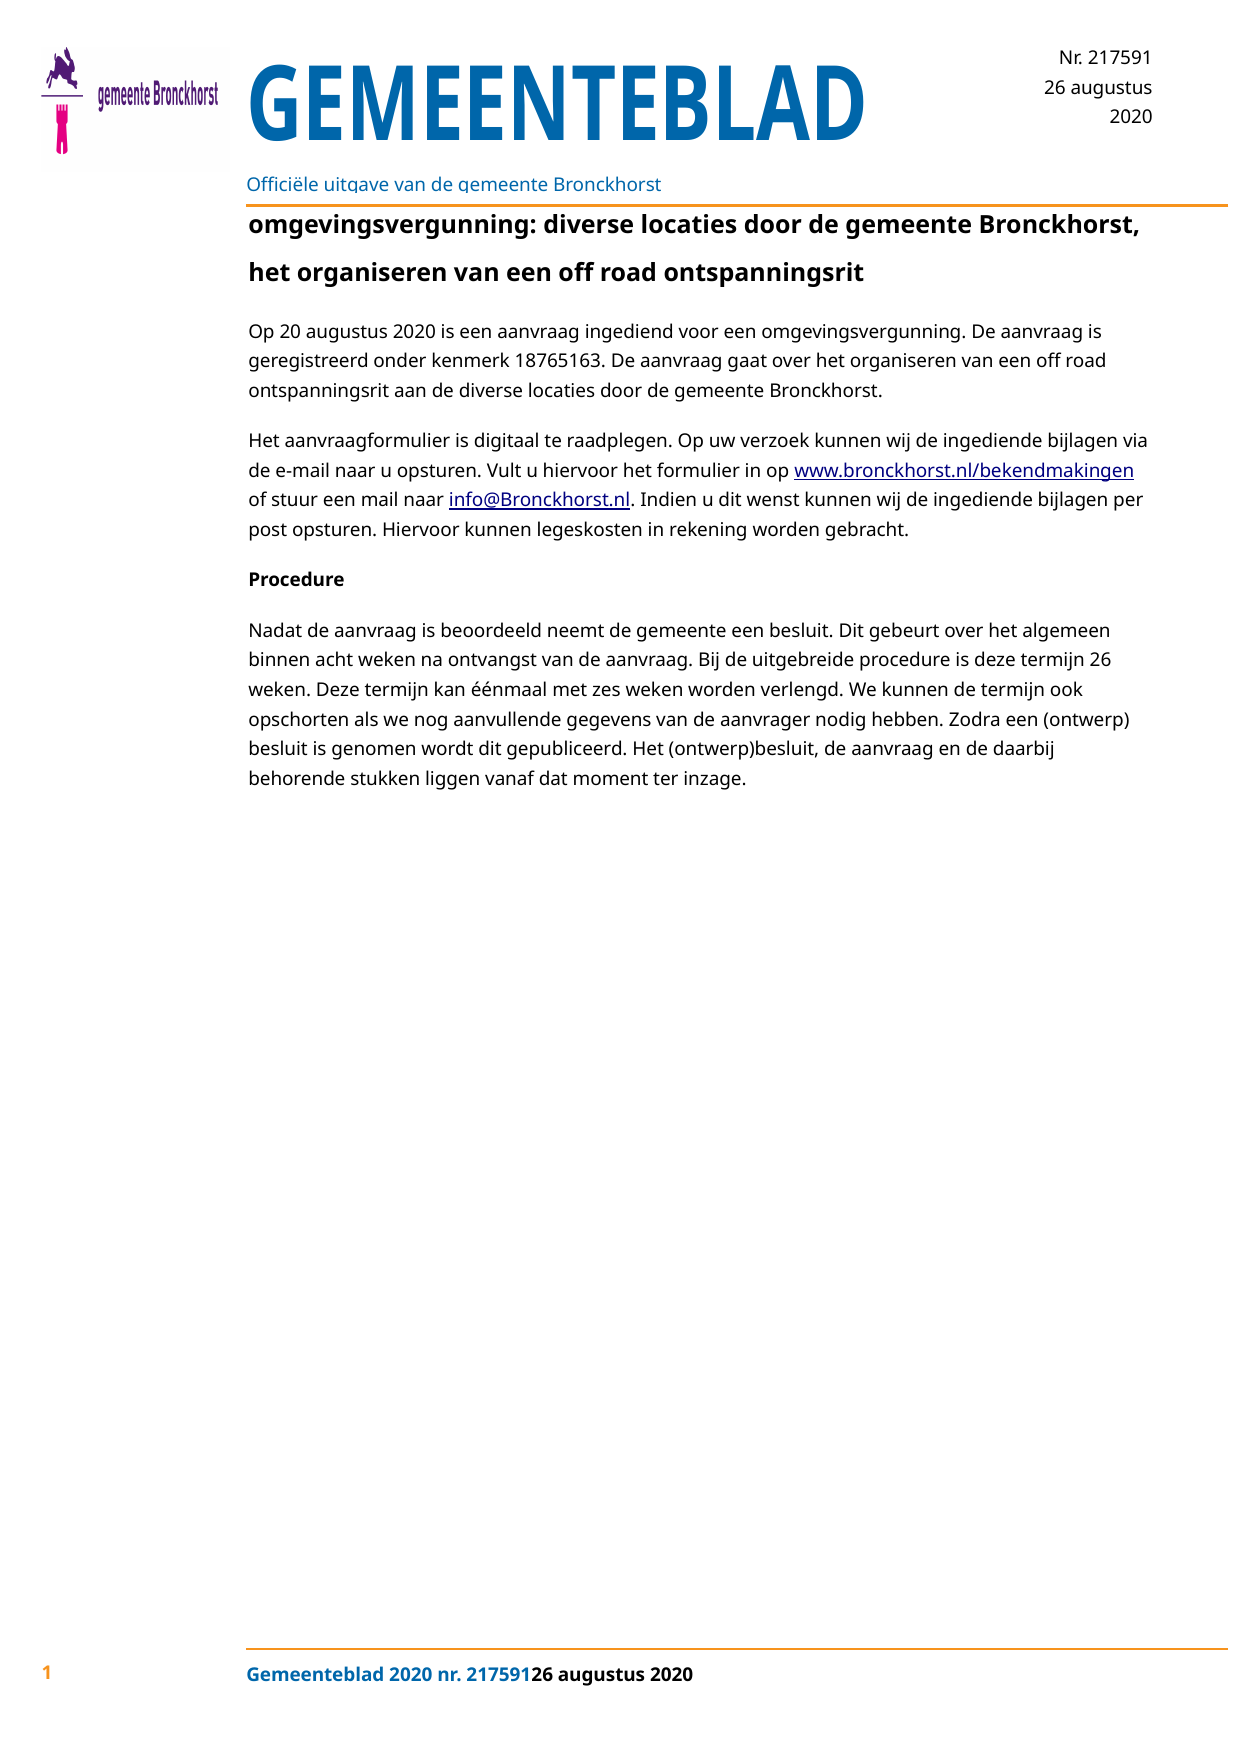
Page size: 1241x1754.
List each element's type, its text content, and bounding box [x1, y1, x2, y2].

text Op 20 augustus 2020 is een aanvraag ingediend voor een omgevingsvergunning. De aanvraag is geregistreerd onder kenmerk 18765163. De aanvraag gaat over het organiseren van een off road ontspanningsrit aan de diverse locaties door de gemeente Bronckhorst. [248, 318, 1152, 403]
text Procedure [248, 567, 1152, 592]
text Het aanvraagformulier is digitaal te raadplegen. Op uw verzoek kunnen wij de ingediende bijlagen via de e-mail naar u opsturen. Vult u hiervoor het formulier in op www.bronckhorst.nl/bekendmakingen of stuur een mail naar info@Bronckhorst.nl. Indien u dit wenst kunnen wij de ingediende bijlagen per post opsturen. Hiervoor kunnen legeskosten in rekening worden gebracht. [248, 427, 1152, 542]
text Nadat de aanvraag is beoordeeld neemt de gemeente een besluit. Dit gebeurt over het algemeen binnen acht weken na ontvangst van de aanvraag. Bij de uitgebreide procedure is deze termijn 26 weken. Deze termijn kan éénmaal met zes weken worden verlengd. We kunnen de termijn ook opschorten als we nog aanvullende gegevens van de aanvrager nodig hebben. Zodra een (ontwerp) besluit is genomen wordt dit gepubliceerd. Het (ontwerp)besluit, de aanvraag en de daarbij behorende stukken liggen vanaf dat moment ter inzage. [248, 617, 1152, 791]
picture [41, 47, 231, 172]
text omgevingsvergunning: diverse locaties door de gemeente Bronckhorst, het organiseren van een off road ontspanningsrit [248, 207, 1152, 288]
